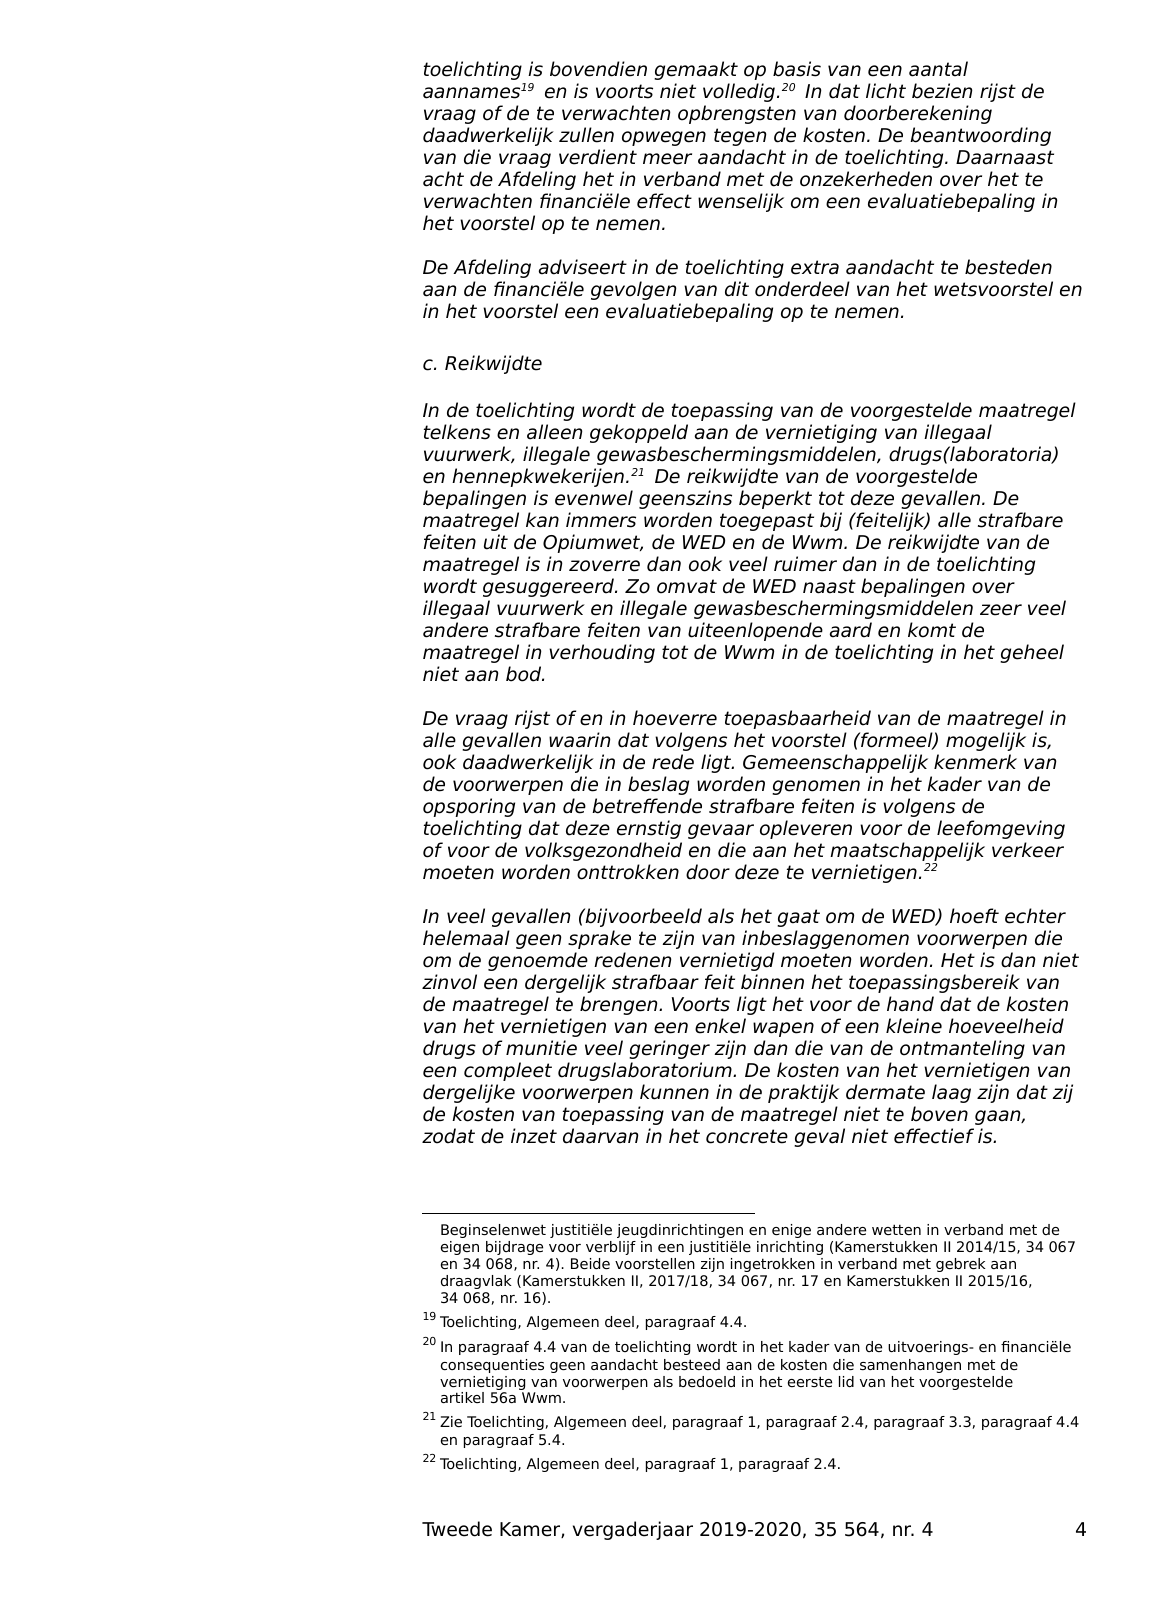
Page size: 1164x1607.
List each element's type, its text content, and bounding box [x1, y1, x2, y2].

text Zie Toelichting, Algemeen deel, paragraaf 1, paragraaf 2.4, paragraaf 3.3, paragraaf 4.4 en paragraaf 5.4. [422, 1410, 1087, 1449]
text Beginselenwet justitiële jeugdinrichtingen en enige andere wetten in verband met de eigen bijdrage voor verblijf in een justitiële inrichting (Kamerstukken II 2014/15, 34 067 en 34 068, nr. 4). Beide voorstellen zijn ingetrokken in verband met gebrek aan draagvlak (Kamerstukken II, 2017/18, 34 067, nr. 17 en Kamerstukken II 2015/16, 34 068, nr. 16). [422, 1222, 1087, 1307]
text Toelichting, Algemeen deel, paragraaf 4.4. [422, 1310, 1087, 1332]
text De vraag rijst of en in hoeverre toepasbaarheid van de maatregel in alle gevallen waarin dat volgens het voorstel (formeel) mogelijk is, ook daadwerkelijk in de rede ligt. Gemeenschappelijk kenmerk van de voorwerpen die in beslag worden genomen in het kader van de opsporing van de betreffende strafbare feiten is volgens de toelichting dat deze ernstig gevaar opleveren voor de leefomgeving of voor de volksgezondheid en die aan het maatschappelijk verkeer moeten worden onttrokken door deze te vernietigen. [422, 708, 1087, 884]
subtitle c. Reikwijdte [422, 353, 1087, 375]
text toelichting is bovendien gemaakt op basis van een aantal aannames en is voorts niet volledig. In dat licht bezien rijst de vraag of de te verwachten opbrengsten van doorberekening daadwerkelijk zullen opwegen tegen de kosten. De beantwoording van die vraag verdient meer aandacht in de toelichting. Daarnaast acht de Afdeling het in verband met de onzekerheden over het te verwachten financiële effect wenselijk om een evaluatiebepaling in het voorstel op te nemen. [422, 59, 1087, 235]
text In veel gevallen (bijvoorbeeld als het gaat om de WED) hoeft echter helemaal geen sprake te zijn van inbeslaggenomen voorwerpen die om de genoemde redenen vernietigd moeten worden. Het is dan niet zinvol een dergelijk strafbaar feit binnen het toepassingsbereik van de maatregel te brengen. Voorts ligt het voor de hand dat de kosten van het vernietigen van een enkel wapen of een kleine hoeveelheid drugs of munitie veel geringer zijn dan die van de ontmanteling van een compleet drugslaboratorium. De kosten van het vernietigen van dergelijke voorwerpen kunnen in de praktijk dermate laag zijn dat zij de kosten van toepassing van de maatregel niet te boven gaan, zodat de inzet daarvan in het concrete geval niet effectief is. [422, 906, 1087, 1148]
text Toelichting, Algemeen deel, paragraaf 1, paragraaf 2.4. [422, 1452, 1087, 1474]
text In paragraaf 4.4 van de toelichting wordt in het kader van de uitvoerings- en financiële consequenties geen aandacht besteed aan de kosten die samenhangen met de vernietiging van voorwerpen als bedoeld in het eerste lid van het voorgestelde artikel 56a Wwm. [422, 1335, 1087, 1407]
text De Afdeling adviseert in de toelichting extra aandacht te besteden aan de financiële gevolgen van dit onderdeel van het wetsvoorstel en in het voorstel een evaluatiebepaling op te nemen. [422, 257, 1087, 323]
text In de toelichting wordt de toepassing van de voorgestelde maatregel telkens en alleen gekoppeld aan de vernietiging van illegaal vuurwerk, illegale gewasbeschermingsmiddelen, drugs(laboratoria) en hennepkwekerijen. De reikwijdte van de voorgestelde bepalingen is evenwel geenszins beperkt tot deze gevallen. De maatregel kan immers worden toegepast bij (feitelijk) alle strafbare feiten uit de Opiumwet, de WED en de Wwm. De reikwijdte van de maatregel is in zoverre dan ook veel ruimer dan in de toelichting wordt gesuggereerd. Zo omvat de WED naast bepalingen over illegaal vuurwerk en illegale gewasbeschermingsmiddelen zeer veel andere strafbare feiten van uiteenlopende aard en komt de maatregel in verhouding tot de Wwm in de toelichting in het geheel niet aan bod. [422, 400, 1087, 686]
